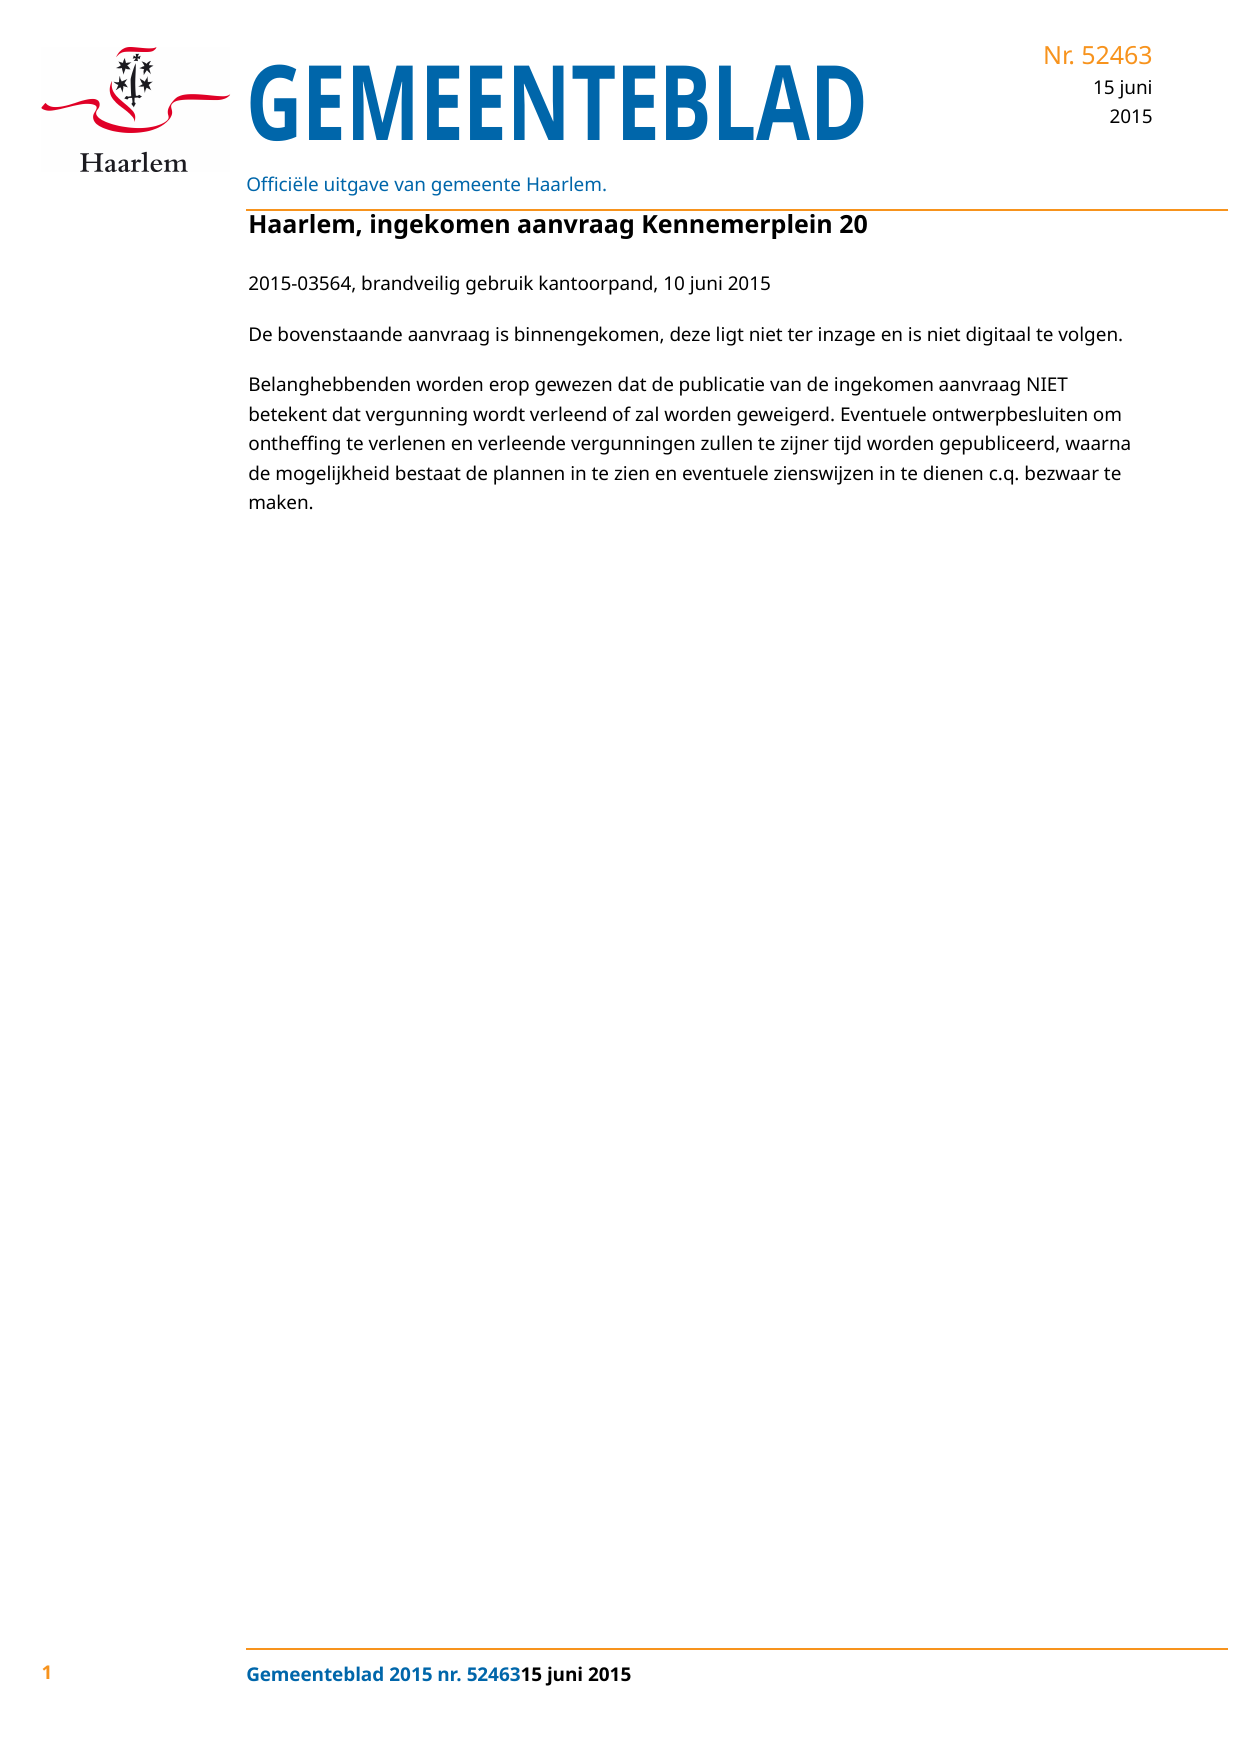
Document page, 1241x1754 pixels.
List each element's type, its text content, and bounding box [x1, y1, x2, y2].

text Belanghebbenden worden erop gewezen dat de publicatie van de ingekomen aanvraag NIET betekent dat vergunning wordt verleend of zal worden geweigerd. Eventuele ontwerpbesluiten om ontheffing te verlenen en verleende vergunningen zullen te zijner tijd worden gepubliceerd, waarna de mogelijkheid bestaat de plannen in te zien en eventuele zienswijzen in te dienen c.q. bezwaar te maken. [248, 371, 1152, 515]
text De bovenstaande aanvraag is binnengekomen, deze ligt niet ter inzage en is niet digitaal te volgen. [248, 321, 1152, 346]
text Haarlem, ingekomen aanvraag Kennemerplein 20 [248, 211, 1152, 241]
picture [41, 47, 231, 172]
text 2015-03564, brandveilig gebruik kantoorpand, 10 juni 2015 [248, 270, 1152, 296]
